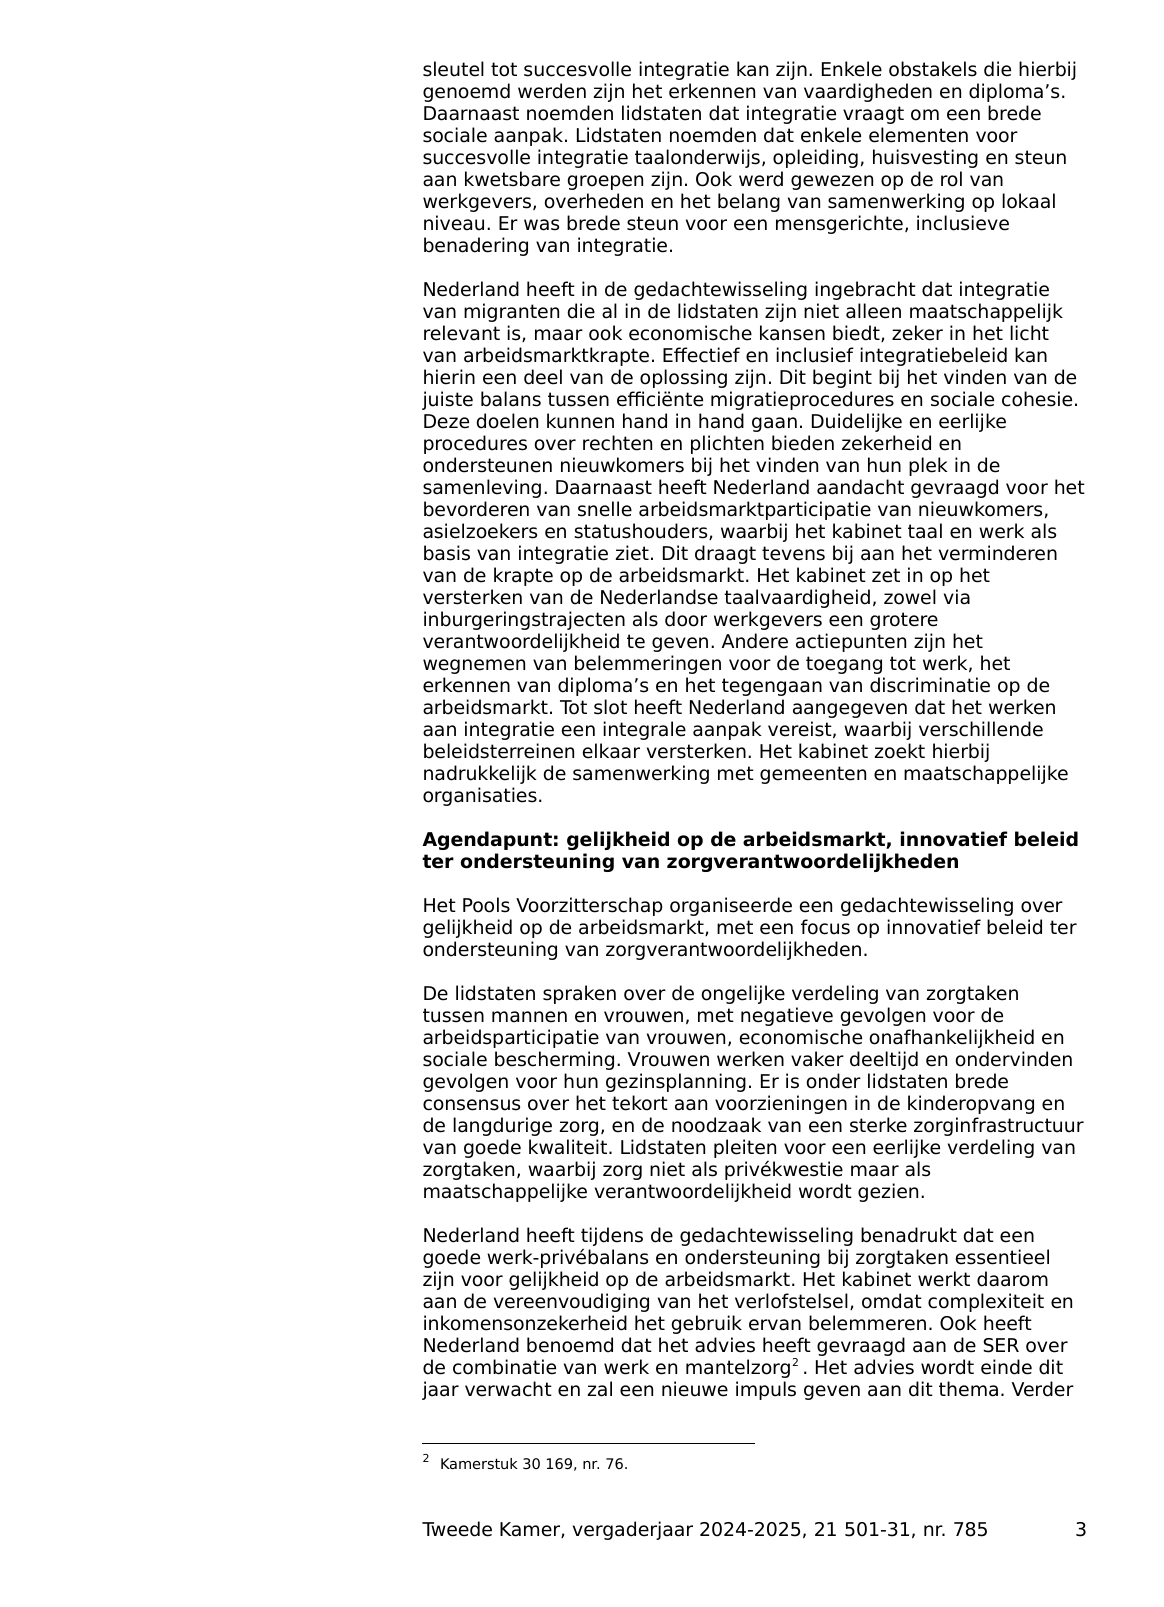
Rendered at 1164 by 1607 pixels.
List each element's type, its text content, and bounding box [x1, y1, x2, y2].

text Nederland heeft in de gedachtewisseling ingebracht dat integratie van migranten die al in de lidstaten zijn niet alleen maatschappelijk relevant is, maar ook economische kansen biedt, zeker in het licht van arbeidsmarktkrapte. Effectief en inclusief integratiebeleid kan hierin een deel van de oplossing zijn. Dit begint bij het vinden van de juiste balans tussen efficiënte migratieprocedures en sociale cohesie. Deze doelen kunnen hand in hand gaan. Duidelijke en eerlijke procedures over rechten en plichten bieden zekerheid en ondersteunen nieuwkomers bij het vinden van hun plek in de samenleving. Daarnaast heeft Nederland aandacht gevraagd voor het bevorderen van snelle arbeidsmarktparticipatie van nieuwkomers, asielzoekers en statushouders, waarbij het kabinet taal en werk als basis van integratie ziet. Dit draagt tevens bij aan het verminderen van de krapte op de arbeidsmarkt. Het kabinet zet in op het versterken van de Nederlandse taalvaardigheid, zowel via inburgeringstrajecten als door werkgevers een grotere verantwoordelijkheid te geven. Andere actiepunten zijn het wegnemen van belemmeringen voor de toegang tot werk, het erkennen van diploma’s en het tegengaan van discriminatie op de arbeidsmarkt. Tot slot heeft Nederland aangegeven dat het werken aan integratie een integrale aanpak vereist, waarbij verschillende beleidsterreinen elkaar versterken. Het kabinet zoekt hierbij nadrukkelijk de samenwerking met gemeenten en maatschappelijke organisaties. [422, 279, 1087, 807]
text De lidstaten spraken over de ongelijke verdeling van zorgtaken tussen mannen en vrouwen, met negatieve gevolgen voor de arbeidsparticipatie van vrouwen, economische onafhankelijkheid en sociale bescherming. Vrouwen werken vaker deeltijd en ondervinden gevolgen voor hun gezinsplanning. Er is onder lidstaten brede consensus over het tekort aan voorzieningen in de kinderopvang en de langdurige zorg, en de noodzaak van een sterke zorginfrastructuur van goede kwaliteit. Lidstaten pleiten voor een eerlijke verdeling van zorgtaken, waarbij zorg niet als privékwestie maar als maatschappelijke verantwoordelijkheid wordt gezien. [422, 983, 1087, 1203]
subtitle Agendapunt: gelijkheid op de arbeidsmarkt, innovatief beleid ter ondersteuning van zorgverantwoordelijkheden [422, 829, 1087, 873]
text Kamerstuk 30 169, nr. 76. [422, 1452, 1087, 1474]
text Nederland heeft tijdens de gedachtewisseling benadrukt dat een goede werk-privébalans en ondersteuning bij zorgtaken essentieel zijn voor gelijkheid op de arbeidsmarkt. Het kabinet werkt daarom aan de vereenvoudiging van het verlofstelsel, omdat complexiteit en inkomensonzekerheid het gebruik ervan belemmeren. Ook heeft Nederland benoemd dat het advies heeft gevraagd aan de SER over de combinatie van werk en mantelzorg. Het advies wordt einde dit jaar verwacht en zal een nieuwe impuls geven aan dit thema. Verder [422, 1225, 1087, 1401]
text Het Pools Voorzitterschap organiseerde een gedachtewisseling over gelijkheid op de arbeidsmarkt, met een focus op innovatief beleid ter ondersteuning van zorgverantwoordelijkheden. [422, 895, 1087, 961]
text sleutel tot succesvolle integratie kan zijn. Enkele obstakels die hierbij genoemd werden zijn het erkennen van vaardigheden en diploma’s. Daarnaast noemden lidstaten dat integratie vraagt om een brede sociale aanpak. Lidstaten noemden dat enkele elementen voor succesvolle integratie taalonderwijs, opleiding, huisvesting en steun aan kwetsbare groepen zijn. Ook werd gewezen op de rol van werkgevers, overheden en het belang van samenwerking op lokaal niveau. Er was brede steun voor een mensgerichte, inclusieve benadering van integratie. [422, 59, 1087, 257]
